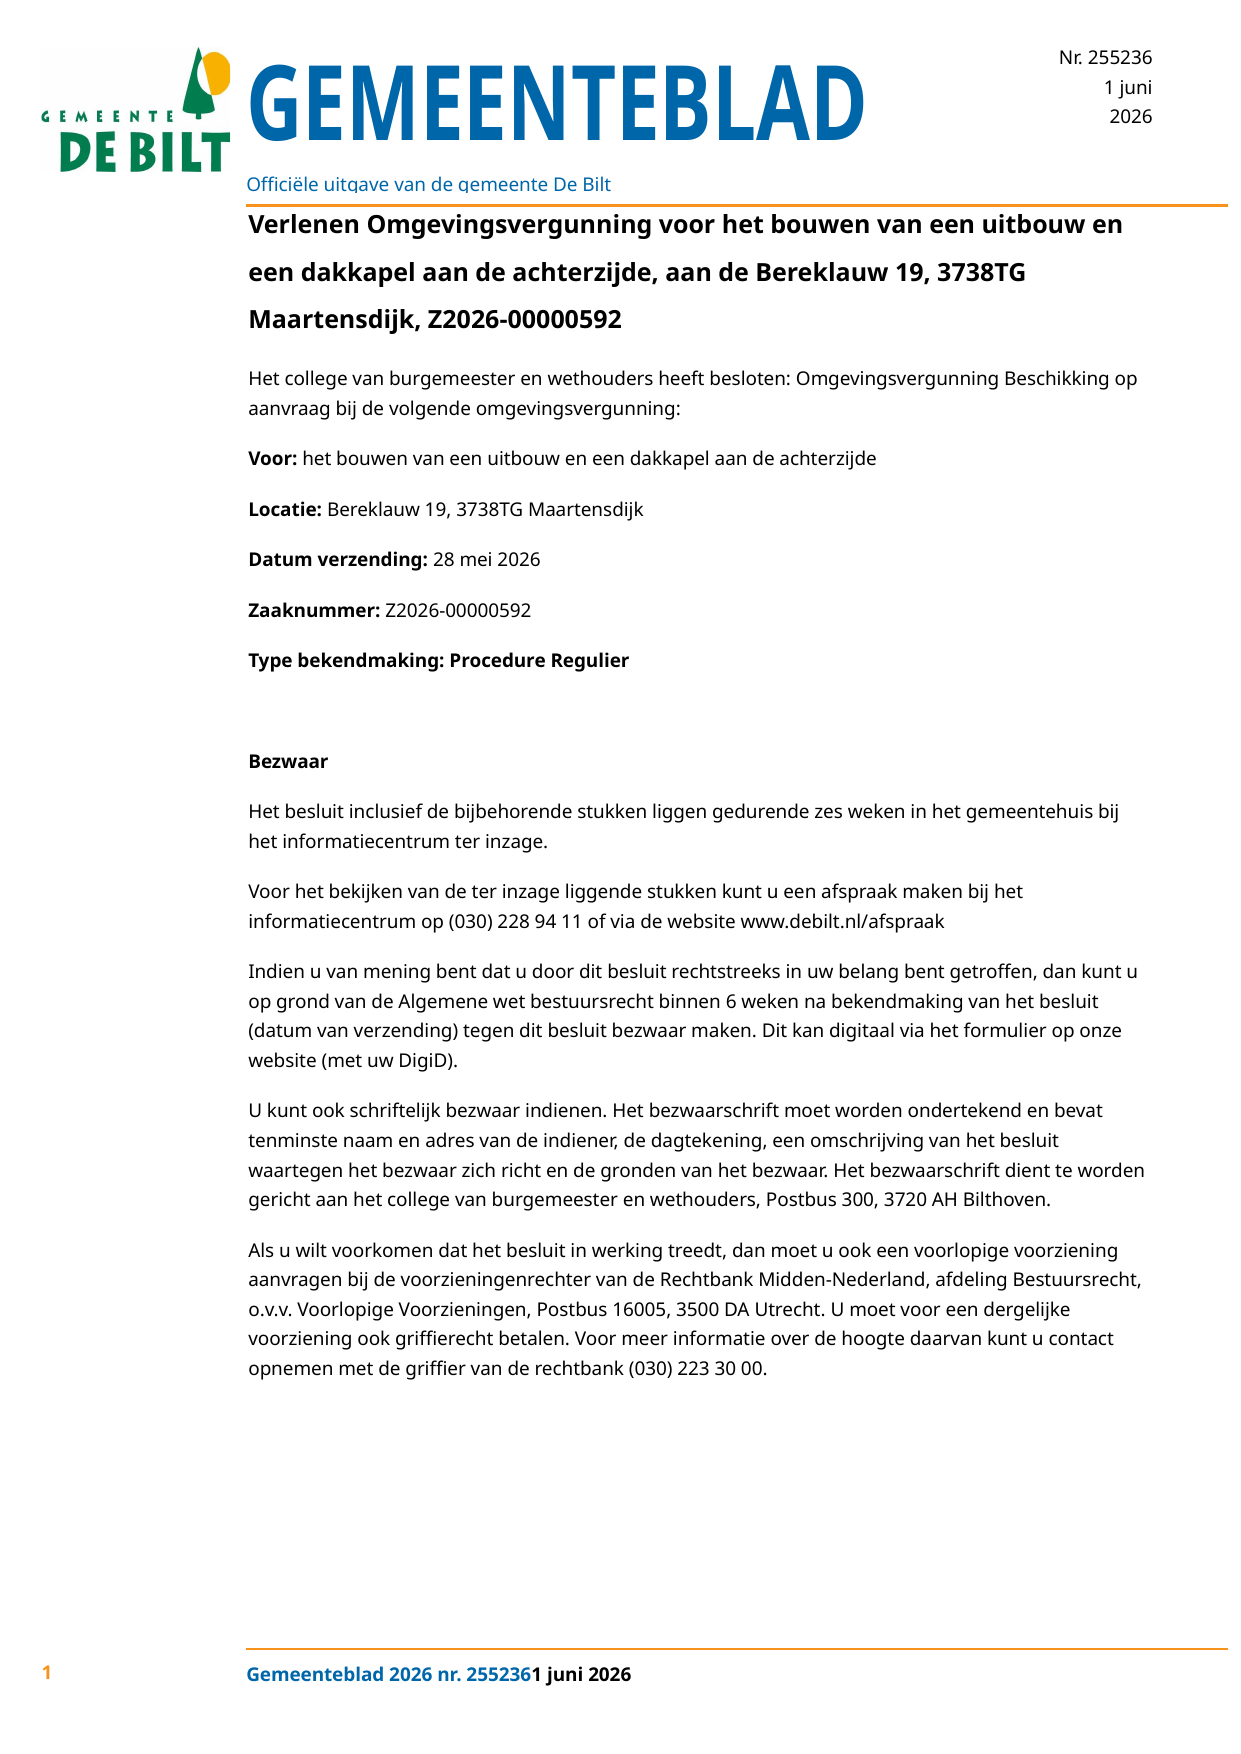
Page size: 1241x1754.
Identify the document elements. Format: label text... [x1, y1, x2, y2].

text Voor het bekijken van de ter inzage liggende stukken kunt u een afspraak maken bij het informatiecentrum op (030) 228 94 11 of via de website www.debilt.nl/afspraak [248, 878, 1152, 934]
text Als u wilt voorkomen dat het besluit in werking treedt, dan moet u ook een voorlopige voorziening aanvragen bij de voorzieningenrechter van de Rechtbank Midden-Nederland, afdeling Bestuursrecht, o.v.v. Voorlopige Voorzieningen, Postbus 16005, 3500 DA Utrecht. U moet voor een dergelijke voorziening ook griffierecht betalen. Voor meer informatie over de hoogte daarvan kunt u contact opnemen met de griffier van de rechtbank (030) 223 30 00. [248, 1237, 1152, 1381]
text Het besluit inclusief de bijbehorende stukken liggen gedurende zes weken in het gemeentehuis bij het informatiecentrum ter inzage. [248, 798, 1152, 854]
picture [41, 47, 231, 172]
text Datum verzending: 28 mei 2026 [248, 546, 1152, 572]
text Verlenen Omgevingsvergunning voor het bouwen van een uitbouw en een dakkapel aan de achterzijde, aan de Bereklauw 19, 3738TG Maartensdijk, Z2026-00000592 [248, 207, 1152, 336]
text Indien u van mening bent dat u door dit besluit rechtstreeks in uw belang bent getroffen, dan kunt u op grond van de Algemene wet bestuursrecht binnen 6 weken na bekendmaking van het besluit (datum van verzending) tegen dit besluit bezwaar maken. Dit kan digitaal via het formulier op onze website (met uw DigiD). [248, 958, 1152, 1073]
text Bezwaar [248, 748, 1152, 774]
text Het college van burgemeester en wethouders heeft besloten: Omgevingsvergunning Beschikking op aanvraag bij de volgende omgevingsvergunning: [248, 366, 1152, 421]
text U kunt ook schriftelijk bezwaar indienen. Het bezwaarschrift moet worden ondertekend en bevat tenminste naam en adres van de indiener, de dagtekening, een omschrijving van het besluit waartegen het bezwaar zich richt en de gronden van het bezwaar. Het bezwaarschrift dient te worden gericht aan het college van burgemeester en wethouders, Postbus 300, 3720 AH Bilthoven. [248, 1098, 1152, 1212]
text Zaaknummer: Z2026-00000592 [248, 597, 1152, 622]
text Locatie: Bereklauw 19, 3738TG Maartensdijk [248, 496, 1152, 522]
text Type bekendmaking: Procedure Regulier [248, 647, 1152, 673]
text Voor: het bouwen van een uitbouw en een dakkapel aan de achterzijde [248, 446, 1152, 471]
